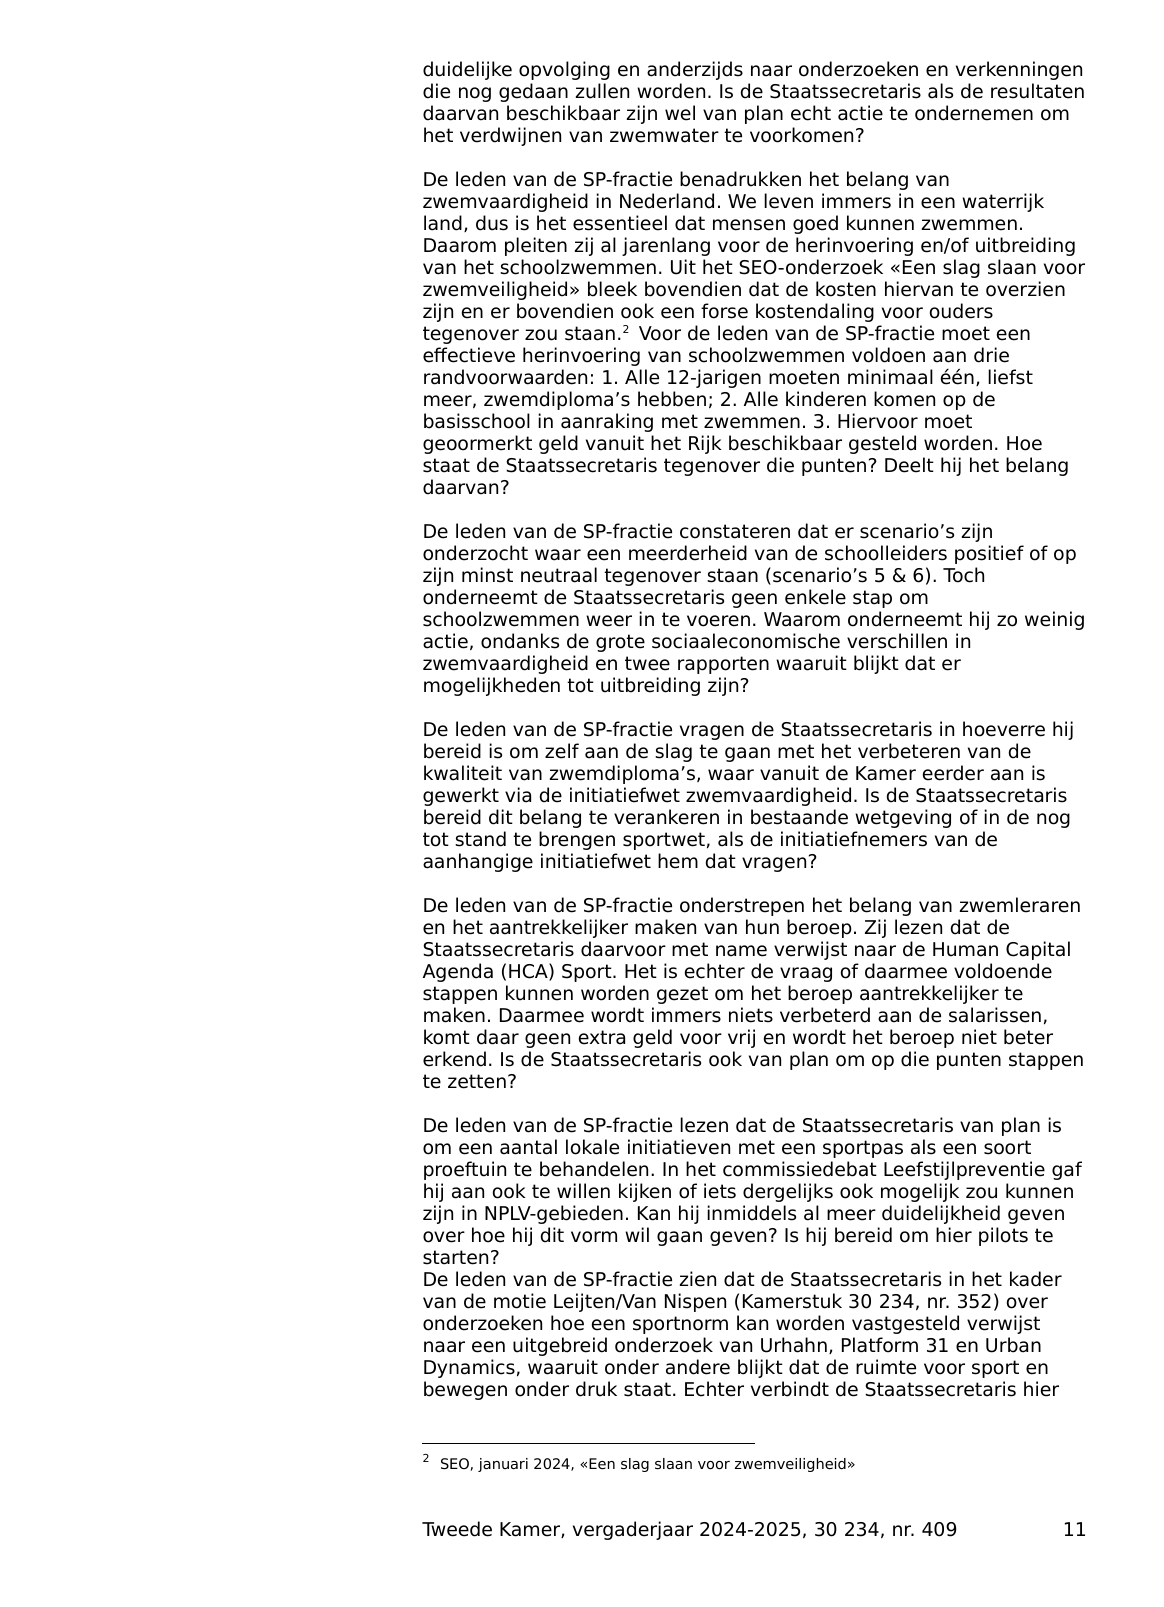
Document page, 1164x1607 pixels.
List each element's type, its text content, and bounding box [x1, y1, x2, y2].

text De leden van de SP-fractie vragen de Staatssecretaris in hoeverre hij bereid is om zelf aan de slag te gaan met het verbeteren van de kwaliteit van zwemdiploma’s, waar vanuit de Kamer eerder aan is gewerkt via de initiatiefwet zwemvaardigheid. Is de Staatssecretaris bereid dit belang te verankeren in bestaande wetgeving of in de nog tot stand te brengen sportwet, als de initiatiefnemers van de aanhangige initiatiefwet hem dat vragen? [422, 719, 1087, 873]
text SEO, januari 2024, «Een slag slaan voor zwemveiligheid» [422, 1452, 1087, 1474]
text De leden van de SP-fractie constateren dat er scenario’s zijn onderzocht waar een meerderheid van de schoolleiders positief of op zijn minst neutraal tegenover staan (scenario’s 5 & 6). Toch onderneemt de Staatssecretaris geen enkele stap om schoolzwemmen weer in te voeren. Waarom onderneemt hij zo weinig actie, ondanks de grote sociaaleconomische verschillen in zwemvaardigheid en twee rapporten waaruit blijkt dat er mogelijkheden tot uitbreiding zijn? [422, 521, 1087, 697]
text duidelijke opvolging en anderzijds naar onderzoeken en verkenningen die nog gedaan zullen worden. Is de Staatssecretaris als de resultaten daarvan beschikbaar zijn wel van plan echt actie te ondernemen om het verdwijnen van zwemwater te voorkomen? [422, 59, 1087, 147]
text De leden van de SP-fractie benadrukken het belang van zwemvaardigheid in Nederland. We leven immers in een waterrijk land, dus is het essentieel dat mensen goed kunnen zwemmen. Daarom pleiten zij al jarenlang voor de herinvoering en/of uitbreiding van het schoolzwemmen. Uit het SEO-onderzoek «Een slag slaan voor zwemveiligheid» bleek bovendien dat de kosten hiervan te overzien zijn en er bovendien ook een forse kostendaling voor ouders tegenover zou staan. Voor de leden van de SP-fractie moet een effectieve herinvoering van schoolzwemmen voldoen aan drie randvoorwaarden: 1. Alle 12-jarigen moeten minimaal één, liefst meer, zwemdiploma’s hebben; 2. Alle kinderen komen op de basisschool in aanraking met zwemmen. 3. Hiervoor moet geoormerkt geld vanuit het Rijk beschikbaar gesteld worden. Hoe staat de Staatssecretaris tegenover die punten? Deelt hij het belang daarvan? [422, 169, 1087, 499]
text De leden van de SP-fractie lezen dat de Staatssecretaris van plan is om een aantal lokale initiatieven met een sportpas als een soort proeftuin te behandelen. In het commissiedebat Leefstijlpreventie gaf hij aan ook te willen kijken of iets dergelijks ook mogelijk zou kunnen zijn in NPLV-gebieden. Kan hij inmiddels al meer duidelijkheid geven over hoe hij dit vorm wil gaan geven? Is hij bereid om hier pilots te starten? [422, 1115, 1087, 1269]
text De leden van de SP-fractie onderstrepen het belang van zwemleraren en het aantrekkelijker maken van hun beroep. Zij lezen dat de Staatssecretaris daarvoor met name verwijst naar de Human Capital Agenda (HCA) Sport. Het is echter de vraag of daarmee voldoende stappen kunnen worden gezet om het beroep aantrekkelijker te maken. Daarmee wordt immers niets verbeterd aan de salarissen, komt daar geen extra geld voor vrij en wordt het beroep niet beter erkend. Is de Staatssecretaris ook van plan om op die punten stappen te zetten? [422, 895, 1087, 1093]
text De leden van de SP-fractie zien dat de Staatssecretaris in het kader van de motie Leijten/Van Nispen (Kamerstuk 30 234, nr. 352) over onderzoeken hoe een sportnorm kan worden vastgesteld verwijst naar een uitgebreid onderzoek van Urhahn, Platform 31 en Urban Dynamics, waaruit onder andere blijkt dat de ruimte voor sport en bewegen onder druk staat. Echter verbindt de Staatssecretaris hier [422, 1269, 1087, 1401]
